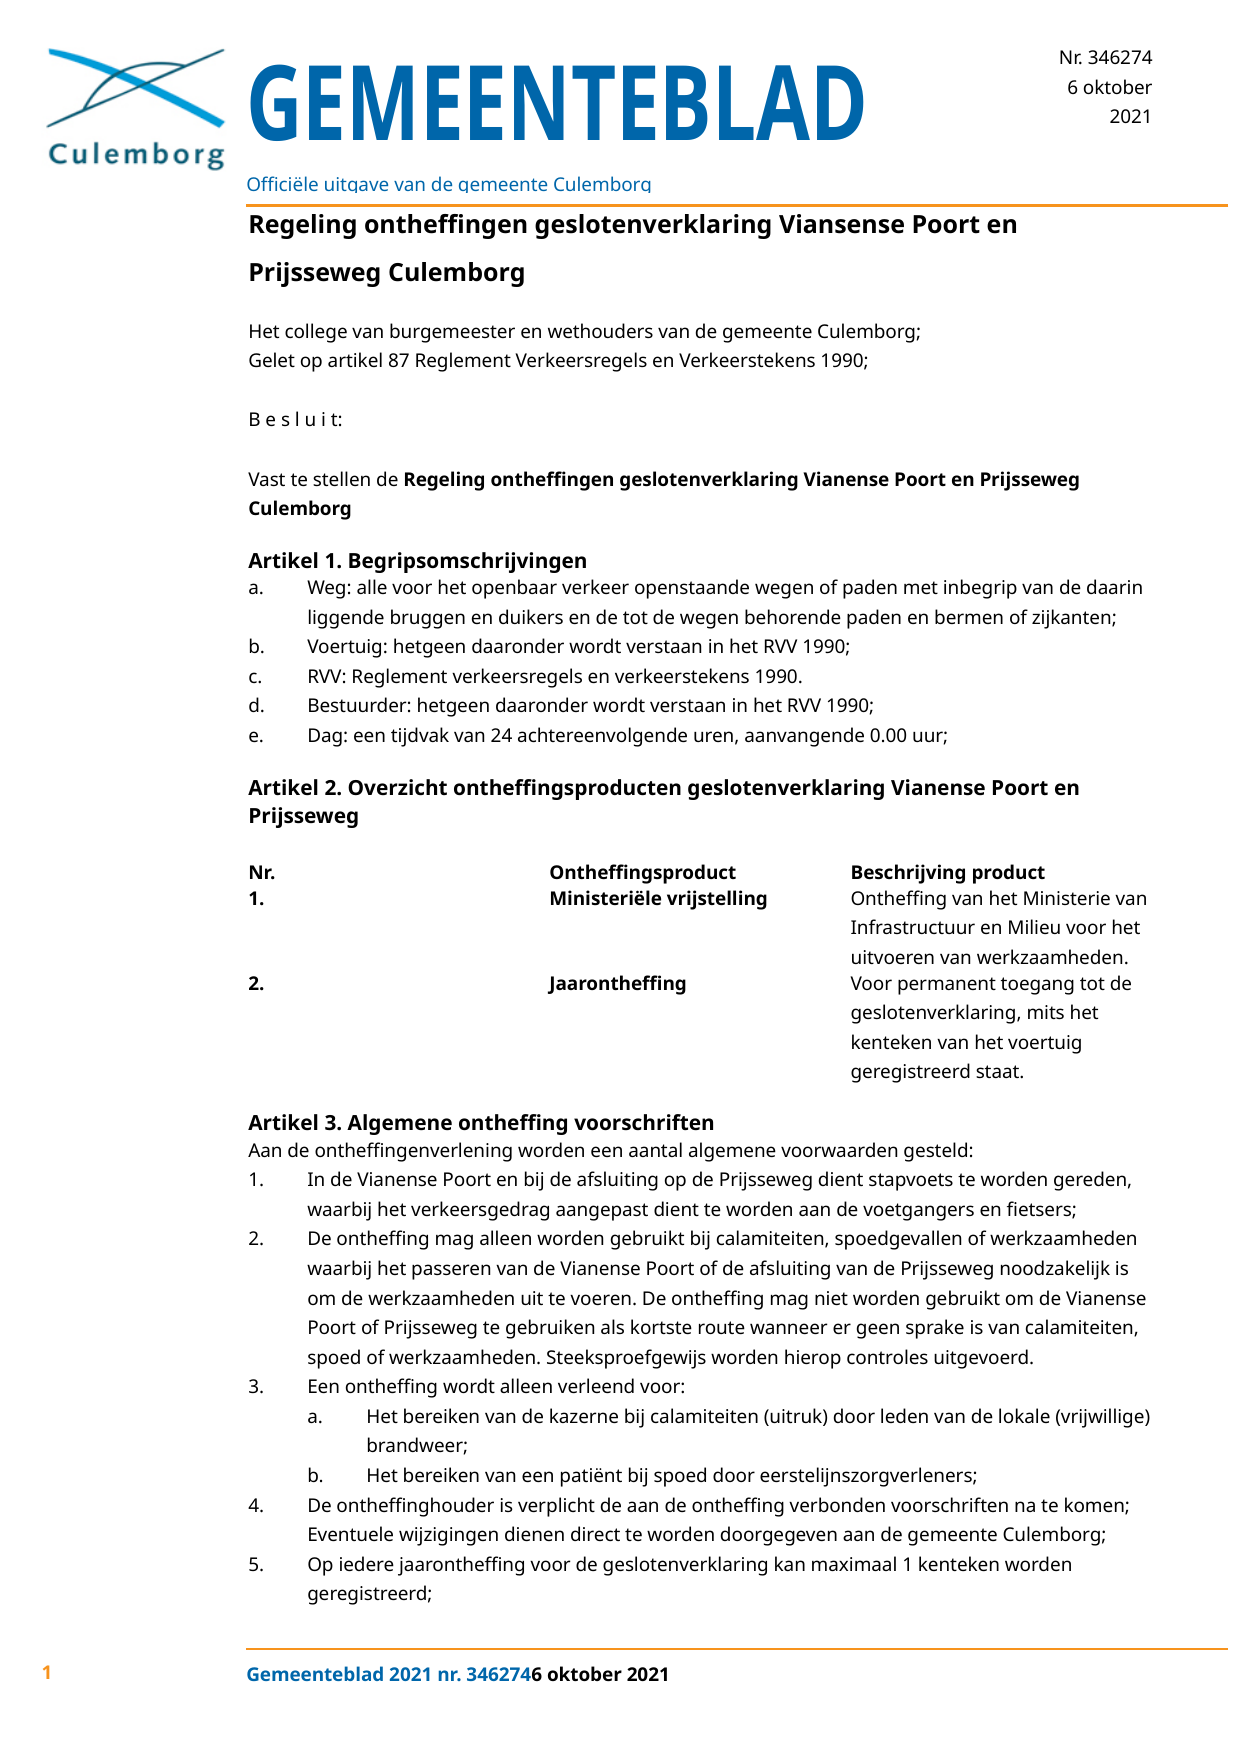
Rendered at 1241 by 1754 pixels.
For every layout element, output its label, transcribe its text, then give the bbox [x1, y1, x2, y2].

text Het college van burgemeester en wethouders van de gemeente Culemborg; [248, 318, 1152, 344]
list RVV: Reglement verkeersregels en verkeerstekens 1990. [248, 663, 1152, 689]
table_cell Jaarontheffing [549, 970, 850, 1084]
list Op iedere jaarontheffing voor de geslotenverklaring kan maximaal 1 kenteken worden geregistreerd; [248, 1551, 1152, 1606]
text B e s l u i t: [248, 407, 1152, 432]
text Regeling ontheffingen geslotenverklaring Viansense Poort en Prijsseweg Culemborg [248, 207, 1152, 288]
table_cell Ontheffing van het Ministerie van Infrastructuur en Milieu voor het uitvoeren van werkzaamheden. [850, 885, 1152, 970]
text Vast te stellen de Regeling ontheffingen geslotenverklaring Vianense Poort en Prijsseweg Culemborg [248, 466, 1152, 521]
table_cell 2. [248, 970, 549, 1084]
text Aan de ontheffingenverlening worden een aantal algemene voorwaarden gesteld: [248, 1137, 1152, 1162]
table_cell 1. [248, 885, 549, 970]
list Het bereiken van de kazerne bij calamiteiten (uitruk) door leden van de lokale (vrijwillige) brandweer; [307, 1403, 1152, 1458]
list Een ontheffing wordt alleen verleend voor: [248, 1373, 1152, 1399]
text Artikel 1. Begripsomschrijvingen [248, 546, 1152, 574]
list De ontheffing mag alleen worden gebruikt bij calamiteiten, spoedgevallen of werkzaamheden waarbij het passeren van de Vianense Poort of de afsluiting van de Prijsseweg noodzakelijk is om de werkzaamheden uit te voeren. De ontheffing mag niet worden gebruikt om de Vianense Poort of Prijsseweg te gebruiken als kortste route wanneer er geen sprake is van calamiteiten, spoed of werkzaamheden. Steeksproefgewijs worden hierop controles uitgevoerd. [248, 1226, 1152, 1369]
table_header Beschrijving product [850, 859, 1152, 885]
picture [41, 47, 231, 172]
text Gelet op artikel 87 Reglement Verkeersregels en Verkeerstekens 1990; [248, 347, 1152, 373]
table_cell Ministeriële vrijstelling [549, 885, 850, 970]
text Artikel 2. Overzicht ontheffingsproducten geslotenverklaring Vianense Poort en Prijsseweg [248, 773, 1152, 829]
list Voertuig: hetgeen daaronder wordt verstaan in het RVV 1990; [248, 633, 1152, 659]
table_header Nr. [248, 859, 549, 885]
list Dag: een tijdvak van 24 achtereenvolgende uren, aanvangende 0.00 uur; [248, 722, 1152, 748]
table_cell Voor permanent toegang tot de geslotenverklaring, mits het kenteken van het voertuig geregistreerd staat. [850, 970, 1152, 1084]
table_header Ontheffingsproduct [549, 859, 850, 885]
list De ontheffinghouder is verplicht de aan de ontheffing verbonden voorschriften na te komen; Eventuele wijzigingen dienen direct te worden doorgegeven aan de gemeente Culemborg; [248, 1492, 1152, 1547]
list Weg: alle voor het openbaar verkeer openstaande wegen of paden met inbegrip van de daarin liggende bruggen en duikers en de tot de wegen behorende paden en bermen of zijkanten; [248, 574, 1152, 629]
list Bestuurder: hetgeen daaronder wordt verstaan in het RVV 1990; [248, 693, 1152, 718]
list Het bereiken van een patiënt bij spoed door eerstelijnszorgverleners; [307, 1462, 1152, 1488]
list In de Vianense Poort en bij de afsluiting op de Prijsseweg dient stapvoets te worden gereden, waarbij het verkeersgedrag aangepast dient te worden aan de voetgangers en fietsers; [248, 1166, 1152, 1222]
text Artikel 3. Algemene ontheffing voorschriften [248, 1108, 1152, 1137]
